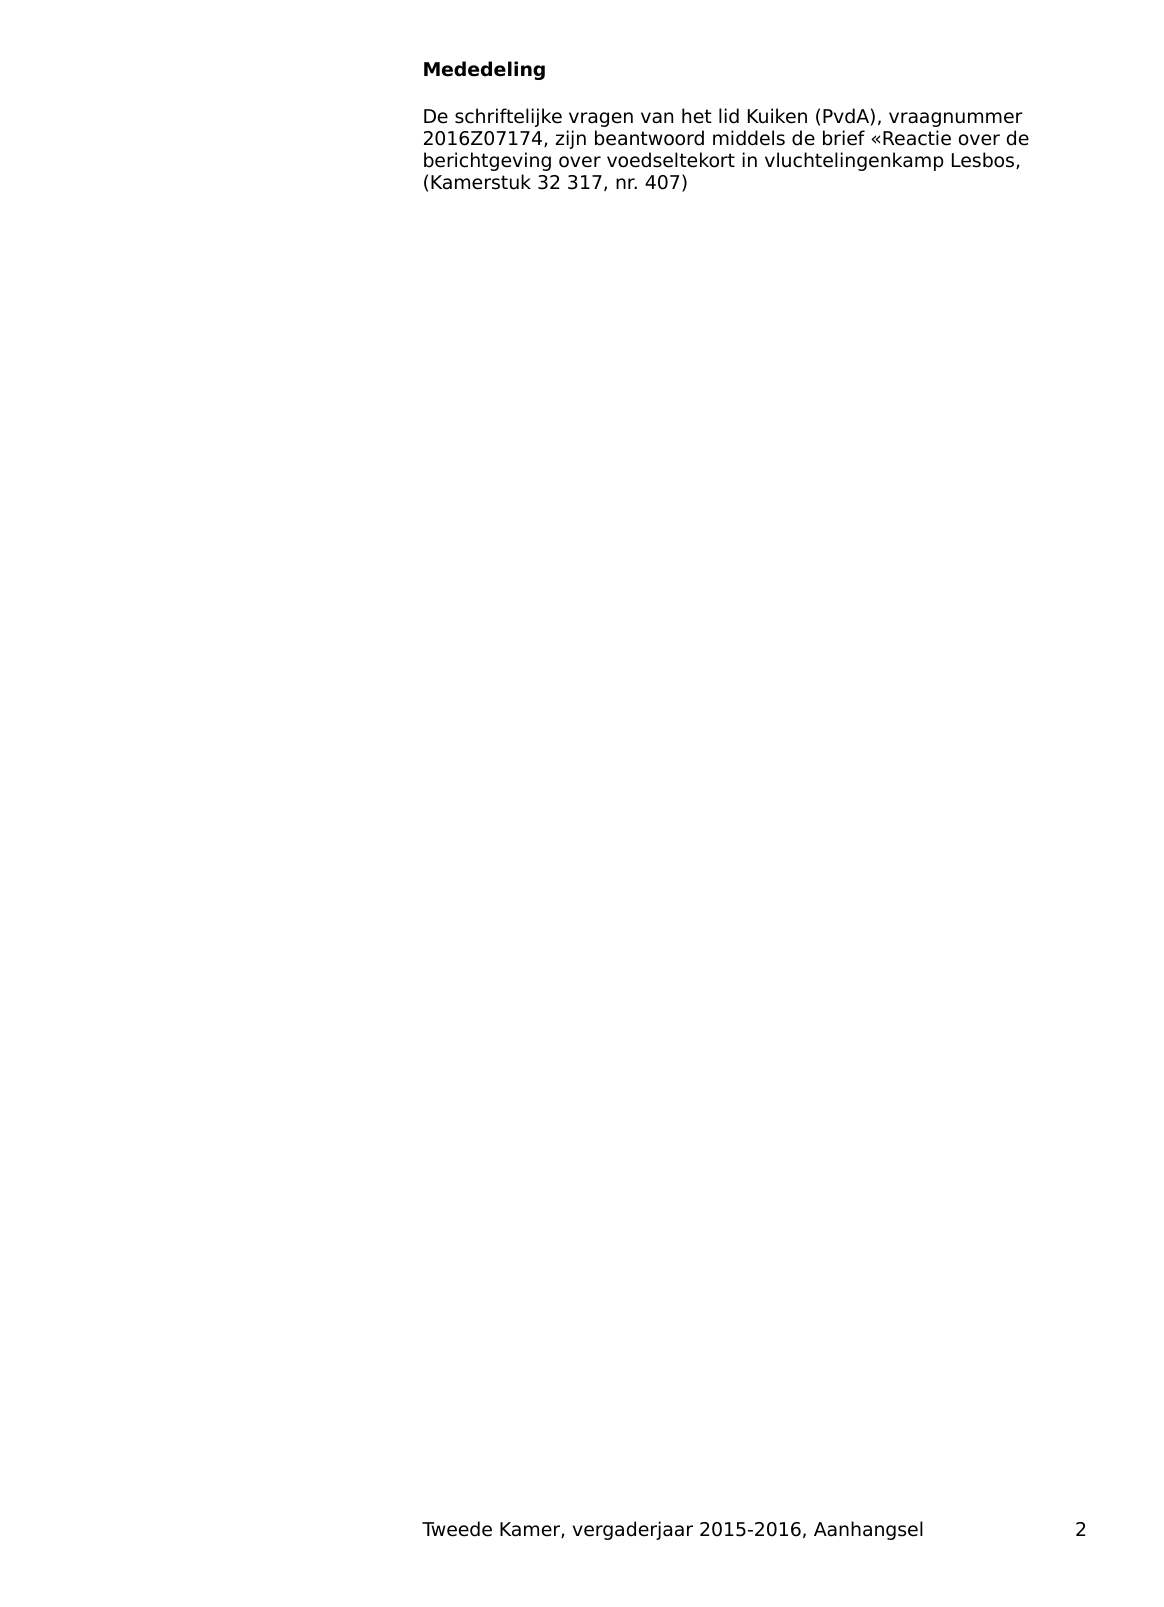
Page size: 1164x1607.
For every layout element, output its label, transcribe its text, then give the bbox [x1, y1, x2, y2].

text De schriftelijke vragen van het lid Kuiken (PvdA), vraagnummer 2016Z07174, zijn beantwoord middels de brief «Reactie over de berichtgeving over voedseltekort in vluchtelingenkamp Lesbos, (Kamerstuk 32 317, nr. 407) [422, 106, 1087, 194]
subtitle Mededeling [422, 59, 1087, 81]
